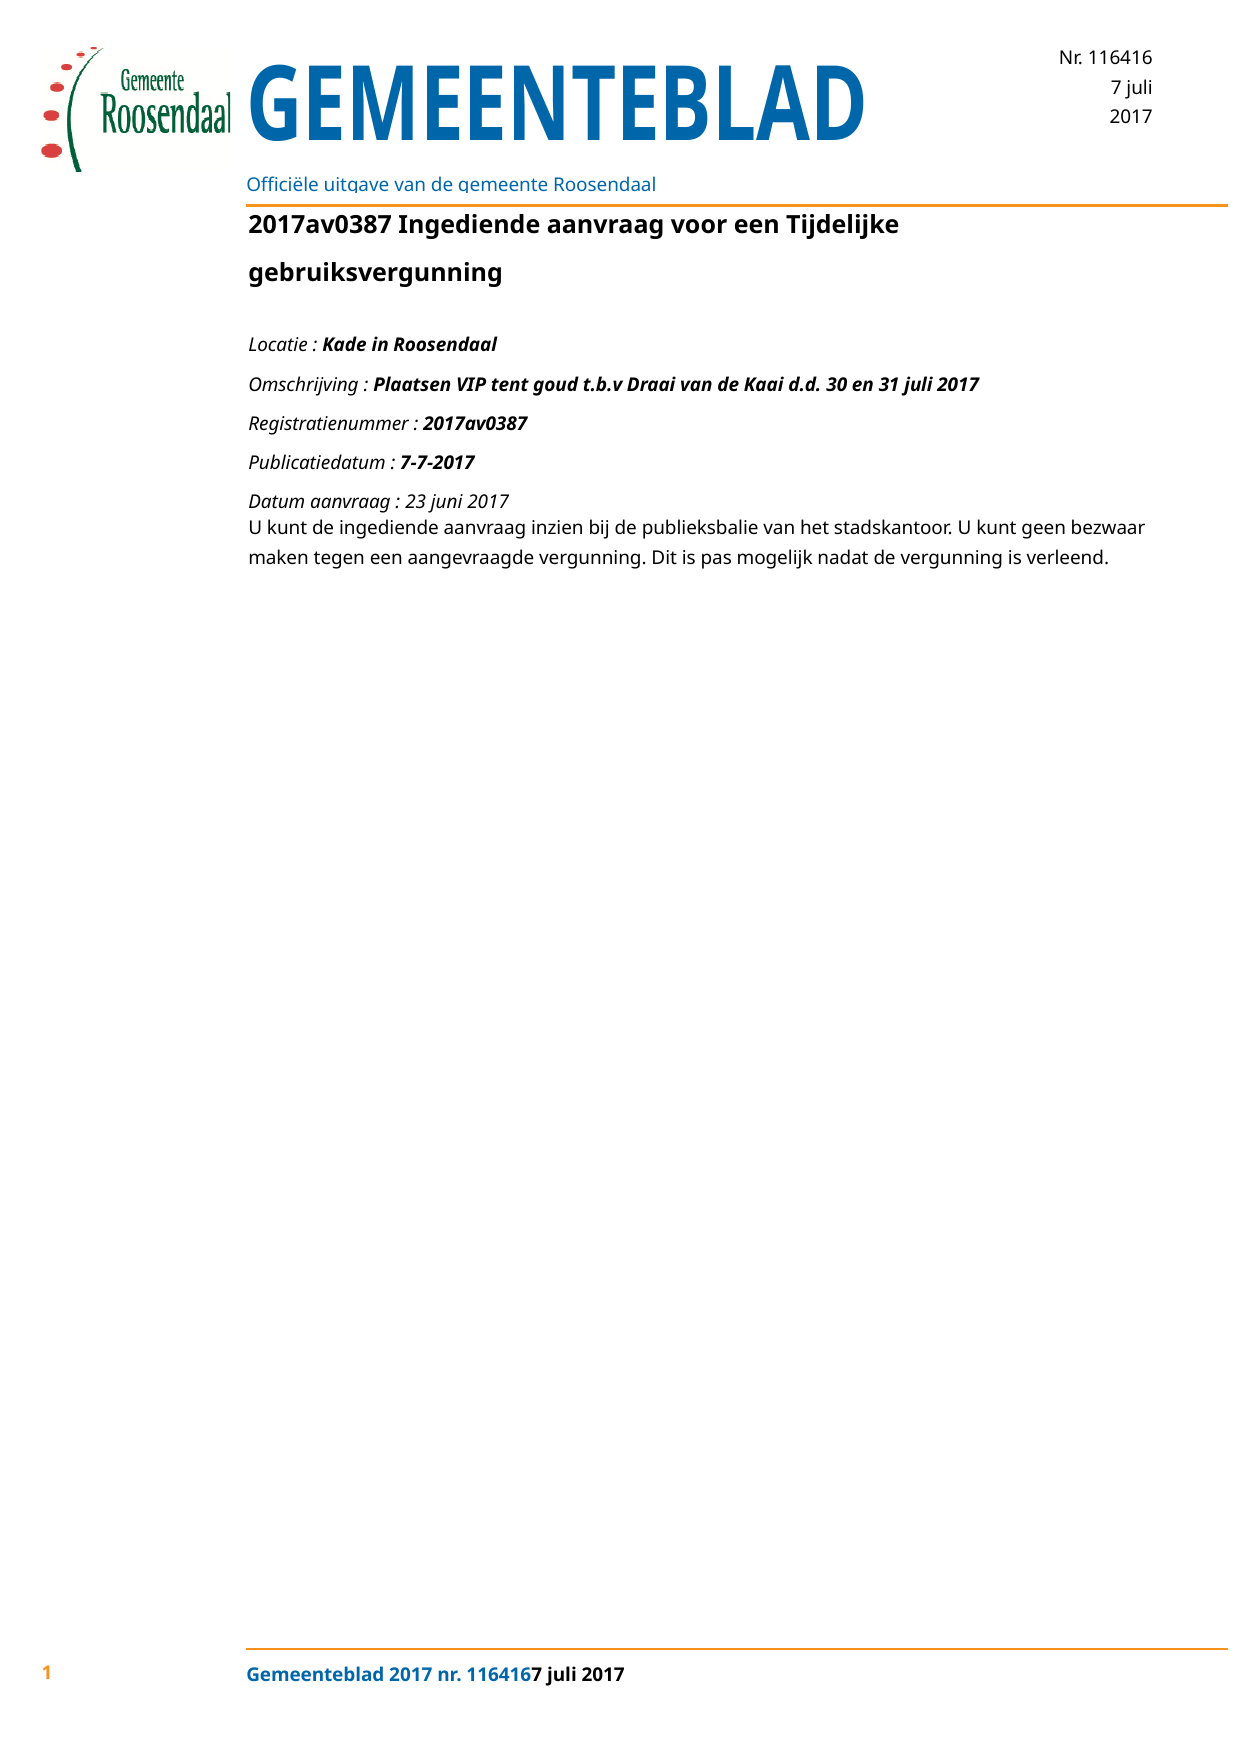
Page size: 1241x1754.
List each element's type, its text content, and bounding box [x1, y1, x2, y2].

text Datum aanvraag : 23 juni 2017 [248, 488, 1152, 514]
text Publicatiedatum : 7-7-2017 [248, 449, 1152, 475]
text Registratienummer : 2017av0387 [248, 410, 1152, 436]
text Omschrijving : Plaatsen VIP tent goud t.b.v Draai van de Kaai d.d. 30 en 31 juli 2017 [248, 371, 1152, 396]
text U kunt de ingediende aanvraag inzien bij de publieksbalie van het stadskantoor. U kunt geen bezwaar maken tegen een aangevraagde vergunning. Dit is pas mogelijk nadat de vergunning is verleend. [248, 514, 1152, 569]
text Locatie : Kade in Roosendaal [248, 331, 1152, 357]
text 2017av0387 Ingediende aanvraag voor een Tijdelijke gebruiksvergunning [248, 207, 1152, 288]
picture [41, 47, 231, 172]
